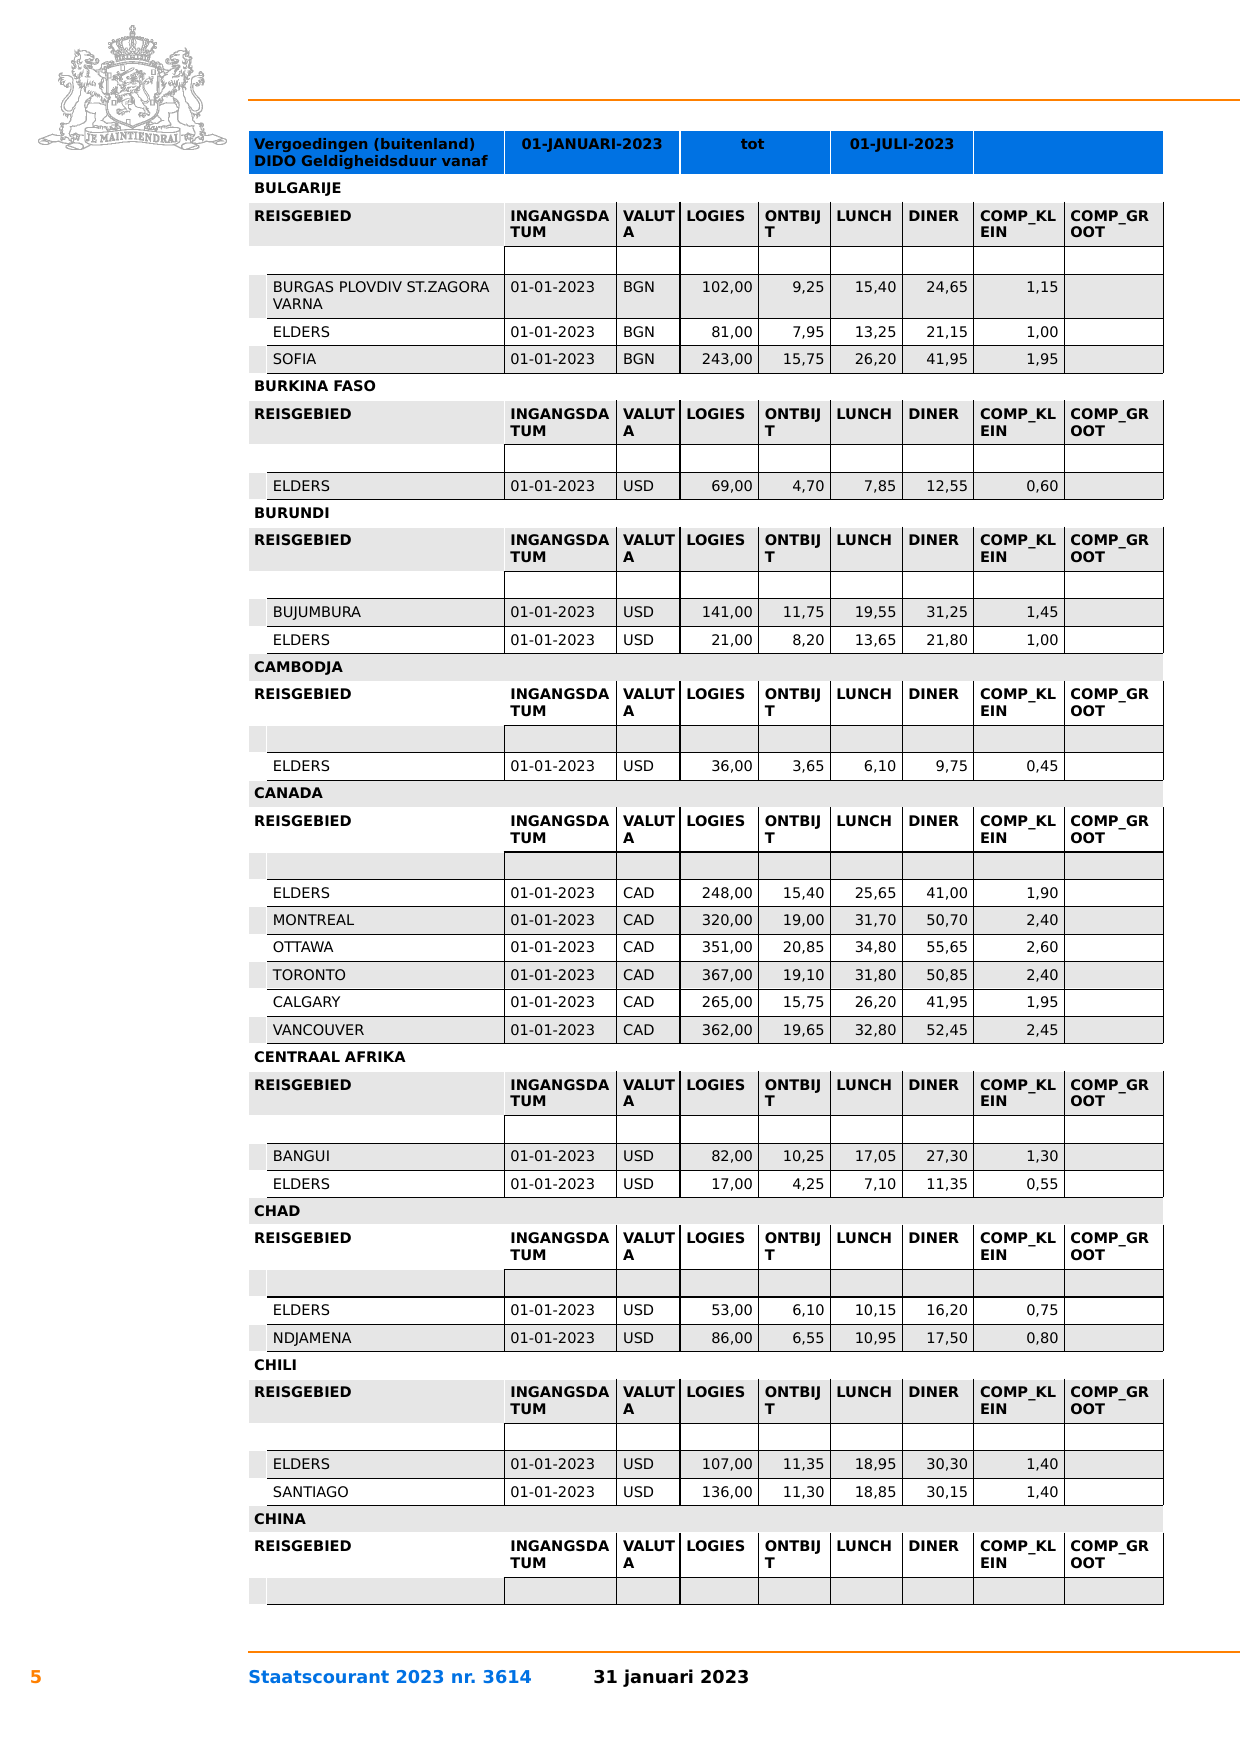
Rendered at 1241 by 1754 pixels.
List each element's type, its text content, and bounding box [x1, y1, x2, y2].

table_cell CENTRAAL AFRIKA [249, 1044, 1163, 1071]
table_cell [759, 572, 830, 598]
table_cell [1065, 935, 1163, 961]
table_cell BGN [617, 275, 679, 318]
table_cell LUNCH [831, 808, 902, 851]
table_cell 0,60 [974, 473, 1064, 499]
table_cell 01-01-2023 [505, 1479, 616, 1505]
table_cell [505, 1424, 616, 1450]
table_cell [903, 1578, 973, 1604]
table_cell [974, 1270, 1064, 1296]
table_cell DINER [903, 682, 973, 725]
table_cell LOGIES [681, 528, 758, 571]
table_cell 8,20 [759, 627, 830, 653]
table_cell 01-01-2023 [505, 319, 616, 345]
table_cell ONTBIJT [759, 1380, 830, 1423]
table_cell USD [617, 1144, 679, 1170]
table_cell 248,00 [681, 880, 758, 906]
table_cell 10,15 [831, 1298, 902, 1324]
table_cell CALGARY [267, 990, 504, 1016]
table_cell [903, 572, 973, 598]
table_cell [617, 1270, 679, 1296]
table_cell COMP_KLEIN [974, 1534, 1064, 1577]
table_cell [617, 726, 679, 752]
table_cell ELDERS [267, 473, 504, 499]
table_cell [1065, 627, 1163, 653]
table_cell [249, 1171, 266, 1197]
table_cell OTTAWA [267, 935, 504, 961]
table_cell [759, 853, 830, 879]
table_cell [759, 1578, 830, 1604]
table_cell 36,00 [681, 753, 758, 780]
table_cell 1,00 [974, 627, 1064, 653]
table_cell [1065, 1144, 1163, 1170]
table_cell 367,00 [681, 962, 758, 988]
table_cell LOGIES [681, 1072, 758, 1115]
table_cell [249, 346, 266, 373]
table_cell [681, 1116, 758, 1142]
table_cell 351,00 [681, 935, 758, 961]
table_cell [974, 726, 1064, 752]
table_cell 26,20 [831, 346, 902, 373]
table_cell [249, 1298, 266, 1324]
table_cell [249, 319, 266, 345]
table_cell 15,75 [759, 346, 830, 373]
table_cell 21,15 [903, 319, 973, 345]
table_cell [831, 726, 902, 752]
table_cell [681, 853, 758, 879]
table_header tot [681, 131, 830, 174]
table_cell VALUTA [617, 808, 679, 851]
table_cell [1065, 880, 1163, 906]
table_cell 55,65 [903, 935, 973, 961]
table_cell 13,25 [831, 319, 902, 345]
table_cell [1065, 1479, 1163, 1505]
table_header 01-JULI-2023 [831, 131, 973, 174]
table_cell [267, 1578, 504, 1604]
table_cell 10,25 [759, 1144, 830, 1170]
table_cell [903, 726, 973, 752]
table_cell 0,80 [974, 1325, 1064, 1351]
table_cell 0,45 [974, 753, 1064, 780]
table_cell COMP_KLEIN [974, 1380, 1064, 1423]
table_cell BUJUMBURA [267, 599, 504, 626]
table_cell [249, 935, 266, 961]
table_cell 11,35 [903, 1171, 973, 1197]
table_cell [1065, 445, 1163, 472]
table_cell [505, 853, 616, 879]
table_cell [681, 247, 758, 273]
table_cell [617, 1116, 679, 1142]
table_cell [759, 1270, 830, 1296]
table_cell REISGEBIED [249, 1534, 504, 1577]
table_cell [267, 853, 504, 879]
table_cell [974, 572, 1064, 598]
table_cell 6,55 [759, 1325, 830, 1351]
table_cell 21,80 [903, 627, 973, 653]
table_cell [249, 753, 266, 780]
table_cell [1065, 962, 1163, 988]
table_cell 1,95 [974, 990, 1064, 1016]
table_cell ELDERS [267, 753, 504, 780]
table_cell [249, 907, 266, 934]
table_cell [903, 1116, 973, 1142]
table_cell CAD [617, 1017, 679, 1043]
table_cell [249, 1144, 266, 1170]
table_cell DINER [903, 808, 973, 851]
table_cell [759, 1116, 830, 1142]
table_cell [505, 247, 616, 273]
table_cell COMP_GROOT [1065, 1380, 1163, 1423]
table_cell CANADA [249, 781, 1163, 807]
table_cell 18,95 [831, 1451, 902, 1478]
table_cell [505, 572, 616, 598]
table_cell CAD [617, 907, 679, 934]
table_cell ONTBIJT [759, 1072, 830, 1115]
table_cell [249, 275, 266, 318]
table_cell [617, 1424, 679, 1450]
table_cell [249, 962, 266, 988]
table_cell 362,00 [681, 1017, 758, 1043]
table_cell INGANGSDATUM [505, 1226, 616, 1269]
table_cell 01-01-2023 [505, 1017, 616, 1043]
table_cell COMP_KLEIN [974, 1226, 1064, 1269]
table_cell [249, 880, 266, 906]
table_cell 2,40 [974, 907, 1064, 934]
table_cell [249, 990, 266, 1016]
table_cell MONTREAL [267, 907, 504, 934]
table_cell 81,00 [681, 319, 758, 345]
table_cell 01-01-2023 [505, 990, 616, 1016]
table_cell [903, 247, 973, 273]
table_cell [974, 1116, 1064, 1142]
table_cell [249, 247, 266, 273]
table_header 01-JANUARI-2023 [505, 131, 679, 174]
table_cell 17,00 [681, 1171, 758, 1197]
table_cell [249, 1017, 266, 1043]
table_cell USD [617, 1325, 679, 1351]
table_cell COMP_GROOT [1065, 1226, 1163, 1269]
table_cell [267, 572, 504, 598]
table_cell USD [617, 1451, 679, 1478]
table_cell 15,75 [759, 990, 830, 1016]
table_cell [831, 1116, 902, 1142]
table_cell INGANGSDATUM [505, 1072, 616, 1115]
table_cell [249, 473, 266, 499]
table_cell LUNCH [831, 1226, 902, 1269]
table_cell INGANGSDATUM [505, 1534, 616, 1577]
table_cell LUNCH [831, 401, 902, 444]
table_cell [249, 1424, 266, 1450]
table_cell VALUTA [617, 528, 679, 571]
table_cell [1065, 753, 1163, 780]
table_cell LUNCH [831, 528, 902, 571]
table_cell 01-01-2023 [505, 1298, 616, 1324]
table_cell [1065, 599, 1163, 626]
table_cell LOGIES [681, 401, 758, 444]
table_cell [1065, 1325, 1163, 1351]
table_cell [505, 445, 616, 472]
table_cell 32,80 [831, 1017, 902, 1043]
table_cell LOGIES [681, 1380, 758, 1423]
table_cell [249, 1270, 266, 1296]
table_cell CHILI [249, 1352, 1163, 1378]
table_cell ONTBIJT [759, 401, 830, 444]
table_cell 3,65 [759, 753, 830, 780]
table_cell REISGEBIED [249, 682, 504, 725]
table_cell [617, 1578, 679, 1604]
table_cell LOGIES [681, 1534, 758, 1577]
table_cell DINER [903, 1534, 973, 1577]
table_cell [759, 726, 830, 752]
table_cell [974, 853, 1064, 879]
table_cell 01-01-2023 [505, 1171, 616, 1197]
table_cell [759, 1424, 830, 1450]
table_cell [1065, 990, 1163, 1016]
table_cell 01-01-2023 [505, 935, 616, 961]
table_cell 21,00 [681, 627, 758, 653]
table_cell VALUTA [617, 1534, 679, 1577]
picture [38, 25, 227, 150]
table_cell [831, 1424, 902, 1450]
table_cell 19,00 [759, 907, 830, 934]
table_cell USD [617, 1171, 679, 1197]
table_cell [831, 853, 902, 879]
table_cell [974, 247, 1064, 273]
table_cell 9,75 [903, 753, 973, 780]
table_cell 01-01-2023 [505, 627, 616, 653]
table_cell 01-01-2023 [505, 1325, 616, 1351]
table_cell [249, 1578, 266, 1604]
table_cell [267, 247, 504, 273]
table_cell 4,70 [759, 473, 830, 499]
table_cell 82,00 [681, 1144, 758, 1170]
table_cell [1065, 1270, 1163, 1296]
table_cell [1065, 473, 1163, 499]
table_cell CAD [617, 990, 679, 1016]
table_cell LUNCH [831, 1534, 902, 1577]
table_cell 102,00 [681, 275, 758, 318]
table_cell 01-01-2023 [505, 599, 616, 626]
table_cell [974, 1578, 1064, 1604]
table_cell LUNCH [831, 682, 902, 725]
table_cell [1065, 346, 1163, 373]
table_cell [1065, 1017, 1163, 1043]
table_cell COMP_KLEIN [974, 528, 1064, 571]
table_cell [1065, 853, 1163, 879]
table_cell 01-01-2023 [505, 473, 616, 499]
table_cell SOFIA [267, 346, 504, 373]
table_cell 107,00 [681, 1451, 758, 1478]
table_cell 7,10 [831, 1171, 902, 1197]
table_cell ONTBIJT [759, 1226, 830, 1269]
table_cell 17,50 [903, 1325, 973, 1351]
table_cell 1,95 [974, 346, 1064, 373]
table_header Vergoedingen (buitenland) DIDO Geldigheidsduur vanaf [249, 131, 504, 174]
table_cell 15,40 [759, 880, 830, 906]
table_cell CAMBODJA [249, 654, 1163, 681]
table_cell ONTBIJT [759, 682, 830, 725]
table_cell USD [617, 627, 679, 653]
table_cell CAD [617, 880, 679, 906]
table_cell BGN [617, 346, 679, 373]
table_cell [681, 572, 758, 598]
table_cell 11,30 [759, 1479, 830, 1505]
table_cell 20,85 [759, 935, 830, 961]
table_cell 136,00 [681, 1479, 758, 1505]
table_cell 2,40 [974, 962, 1064, 988]
table_cell LOGIES [681, 808, 758, 851]
table_cell 41,00 [903, 880, 973, 906]
table_cell COMP_KLEIN [974, 682, 1064, 725]
table_cell 243,00 [681, 346, 758, 373]
table_cell [267, 1270, 504, 1296]
table_cell [617, 572, 679, 598]
table_header [974, 131, 1163, 174]
table_cell 19,65 [759, 1017, 830, 1043]
table_cell ELDERS [267, 1171, 504, 1197]
table_cell LUNCH [831, 203, 902, 246]
table_cell [1065, 1424, 1163, 1450]
table_cell VALUTA [617, 401, 679, 444]
table_cell DINER [903, 203, 973, 246]
table_cell INGANGSDATUM [505, 682, 616, 725]
table_cell [831, 247, 902, 273]
table_cell REISGEBIED [249, 1072, 504, 1115]
table_cell DINER [903, 401, 973, 444]
table_cell INGANGSDATUM [505, 401, 616, 444]
table_cell INGANGSDATUM [505, 528, 616, 571]
table_cell [903, 1270, 973, 1296]
table_cell LOGIES [681, 682, 758, 725]
table_cell DINER [903, 1072, 973, 1115]
table_cell 2,60 [974, 935, 1064, 961]
table_cell 69,00 [681, 473, 758, 499]
table_cell [249, 627, 266, 653]
table_cell [831, 1578, 902, 1604]
table_cell VALUTA [617, 1380, 679, 1423]
table_cell 25,65 [831, 880, 902, 906]
table_cell ELDERS [267, 1298, 504, 1324]
table_cell [505, 726, 616, 752]
table_cell 01-01-2023 [505, 275, 616, 318]
table_cell BURGAS PLOVDIV ST.ZAGORA VARNA [267, 275, 504, 318]
table_cell REISGEBIED [249, 808, 504, 851]
table_cell BANGUI [267, 1144, 504, 1170]
table_cell 24,65 [903, 275, 973, 318]
table_cell [1065, 726, 1163, 752]
table_cell REISGEBIED [249, 1226, 504, 1269]
table_cell 01-01-2023 [505, 907, 616, 934]
table_cell [1065, 1578, 1163, 1604]
table_cell [681, 726, 758, 752]
table_cell [267, 445, 504, 472]
table_cell [903, 445, 973, 472]
table_cell CHAD [249, 1198, 1163, 1224]
table_cell 1,90 [974, 880, 1064, 906]
table_cell LUNCH [831, 1072, 902, 1115]
table_cell COMP_GROOT [1065, 1534, 1163, 1577]
table_cell COMP_GROOT [1065, 682, 1163, 725]
table_cell DINER [903, 1380, 973, 1423]
table_cell COMP_KLEIN [974, 401, 1064, 444]
table_cell 18,85 [831, 1479, 902, 1505]
table_cell TORONTO [267, 962, 504, 988]
table_cell 12,55 [903, 473, 973, 499]
table_cell 1,00 [974, 319, 1064, 345]
table_cell VALUTA [617, 682, 679, 725]
table_cell DINER [903, 1226, 973, 1269]
table_cell LOGIES [681, 203, 758, 246]
table_cell LOGIES [681, 1226, 758, 1269]
table_cell USD [617, 1479, 679, 1505]
table_cell SANTIAGO [267, 1479, 504, 1505]
table_cell [759, 445, 830, 472]
table_cell INGANGSDATUM [505, 808, 616, 851]
table_cell 320,00 [681, 907, 758, 934]
table_cell 6,10 [759, 1298, 830, 1324]
table_cell ELDERS [267, 1451, 504, 1478]
table_cell COMP_KLEIN [974, 808, 1064, 851]
table_cell [1065, 572, 1163, 598]
table_cell [1065, 275, 1163, 318]
table_cell [505, 1578, 616, 1604]
table_cell [267, 1424, 504, 1450]
table_cell 15,40 [831, 275, 902, 318]
table_cell 01-01-2023 [505, 1451, 616, 1478]
table_cell [974, 1424, 1064, 1450]
table_cell 10,95 [831, 1325, 902, 1351]
table_cell [831, 445, 902, 472]
table_cell 86,00 [681, 1325, 758, 1351]
table_cell [1065, 907, 1163, 934]
table_cell VALUTA [617, 203, 679, 246]
table_cell LUNCH [831, 1380, 902, 1423]
table_cell COMP_GROOT [1065, 203, 1163, 246]
table_cell [249, 1116, 266, 1142]
table_cell [903, 1424, 973, 1450]
table_cell 0,75 [974, 1298, 1064, 1324]
table_cell 01-01-2023 [505, 880, 616, 906]
table_cell 26,20 [831, 990, 902, 1016]
table_cell [617, 247, 679, 273]
table_cell ELDERS [267, 319, 504, 345]
table_cell [249, 1325, 266, 1351]
table_cell 4,25 [759, 1171, 830, 1197]
table_cell COMP_GROOT [1065, 1072, 1163, 1115]
table_cell 19,10 [759, 962, 830, 988]
table_cell VALUTA [617, 1072, 679, 1115]
table_cell 1,15 [974, 275, 1064, 318]
table_cell 27,30 [903, 1144, 973, 1170]
table_cell REISGEBIED [249, 401, 504, 444]
table_cell 0,55 [974, 1171, 1064, 1197]
table_cell 01-01-2023 [505, 346, 616, 373]
table_cell [249, 445, 266, 472]
table_cell COMP_KLEIN [974, 1072, 1064, 1115]
table_cell USD [617, 473, 679, 499]
table_cell 31,70 [831, 907, 902, 934]
table_cell 41,95 [903, 990, 973, 1016]
table_cell 1,40 [974, 1451, 1064, 1478]
table_cell ONTBIJT [759, 528, 830, 571]
table_cell ONTBIJT [759, 203, 830, 246]
table_cell VANCOUVER [267, 1017, 504, 1043]
table_cell [903, 853, 973, 879]
table_cell 1,40 [974, 1479, 1064, 1505]
table_cell COMP_GROOT [1065, 808, 1163, 851]
table_cell COMP_GROOT [1065, 528, 1163, 571]
table_cell BURUNDI [249, 500, 1163, 527]
table_cell [681, 1424, 758, 1450]
table_cell 13,65 [831, 627, 902, 653]
table_cell CAD [617, 935, 679, 961]
table_cell 7,85 [831, 473, 902, 499]
table_cell 01-01-2023 [505, 753, 616, 780]
table_cell 52,45 [903, 1017, 973, 1043]
table_cell [249, 1451, 266, 1478]
table_cell [974, 445, 1064, 472]
table_cell REISGEBIED [249, 203, 504, 246]
table_cell 34,80 [831, 935, 902, 961]
table_cell 30,15 [903, 1479, 973, 1505]
table_cell ELDERS [267, 880, 504, 906]
table_cell ONTBIJT [759, 1534, 830, 1577]
table_cell [249, 726, 266, 752]
table_cell 2,45 [974, 1017, 1064, 1043]
table_cell INGANGSDATUM [505, 203, 616, 246]
table_cell [759, 247, 830, 273]
table_cell [831, 1270, 902, 1296]
table_cell [267, 1116, 504, 1142]
table_cell [1065, 247, 1163, 273]
table_cell INGANGSDATUM [505, 1380, 616, 1423]
table_cell 141,00 [681, 599, 758, 626]
table_cell COMP_GROOT [1065, 401, 1163, 444]
table_cell ONTBIJT [759, 808, 830, 851]
table_cell 53,00 [681, 1298, 758, 1324]
table_cell 11,75 [759, 599, 830, 626]
table_cell [1065, 1298, 1163, 1324]
table_cell DINER [903, 528, 973, 571]
table_cell 41,95 [903, 346, 973, 373]
table_cell [1065, 1451, 1163, 1478]
table_cell 19,55 [831, 599, 902, 626]
table_cell [249, 599, 266, 626]
table_cell USD [617, 753, 679, 780]
table_cell [249, 572, 266, 598]
table_cell 7,95 [759, 319, 830, 345]
table_cell COMP_KLEIN [974, 203, 1064, 246]
table_cell 6,10 [831, 753, 902, 780]
table_cell 1,45 [974, 599, 1064, 626]
table_cell [1065, 1116, 1163, 1142]
table_cell [249, 1479, 266, 1505]
table_cell [617, 445, 679, 472]
table_cell [831, 572, 902, 598]
table_cell [1065, 319, 1163, 345]
table_cell 9,25 [759, 275, 830, 318]
table_cell [267, 726, 504, 752]
table_cell [505, 1116, 616, 1142]
table_cell VALUTA [617, 1226, 679, 1269]
table_cell 1,30 [974, 1144, 1064, 1170]
table_cell [681, 445, 758, 472]
table_cell REISGEBIED [249, 528, 504, 571]
table_cell [681, 1270, 758, 1296]
table_cell 50,85 [903, 962, 973, 988]
table_cell 01-01-2023 [505, 962, 616, 988]
table_cell 265,00 [681, 990, 758, 1016]
table_cell USD [617, 1298, 679, 1324]
table_cell [505, 1270, 616, 1296]
table_cell 01-01-2023 [505, 1144, 616, 1170]
table_cell REISGEBIED [249, 1380, 504, 1423]
table_cell [617, 853, 679, 879]
table_cell BULGARIJE [249, 175, 1163, 202]
table_cell [249, 853, 266, 879]
table_cell [681, 1578, 758, 1604]
table_cell 16,20 [903, 1298, 973, 1324]
table_cell 31,80 [831, 962, 902, 988]
table_cell BURKINA FASO [249, 374, 1163, 400]
table_cell CAD [617, 962, 679, 988]
table_cell BGN [617, 319, 679, 345]
table_cell 17,05 [831, 1144, 902, 1170]
table_cell 11,35 [759, 1451, 830, 1478]
table_cell NDJAMENA [267, 1325, 504, 1351]
table_cell 50,70 [903, 907, 973, 934]
table_cell ELDERS [267, 627, 504, 653]
table_cell USD [617, 599, 679, 626]
table_cell CHINA [249, 1506, 1163, 1532]
table_cell 30,30 [903, 1451, 973, 1478]
table_cell 31,25 [903, 599, 973, 626]
table_cell [1065, 1171, 1163, 1197]
